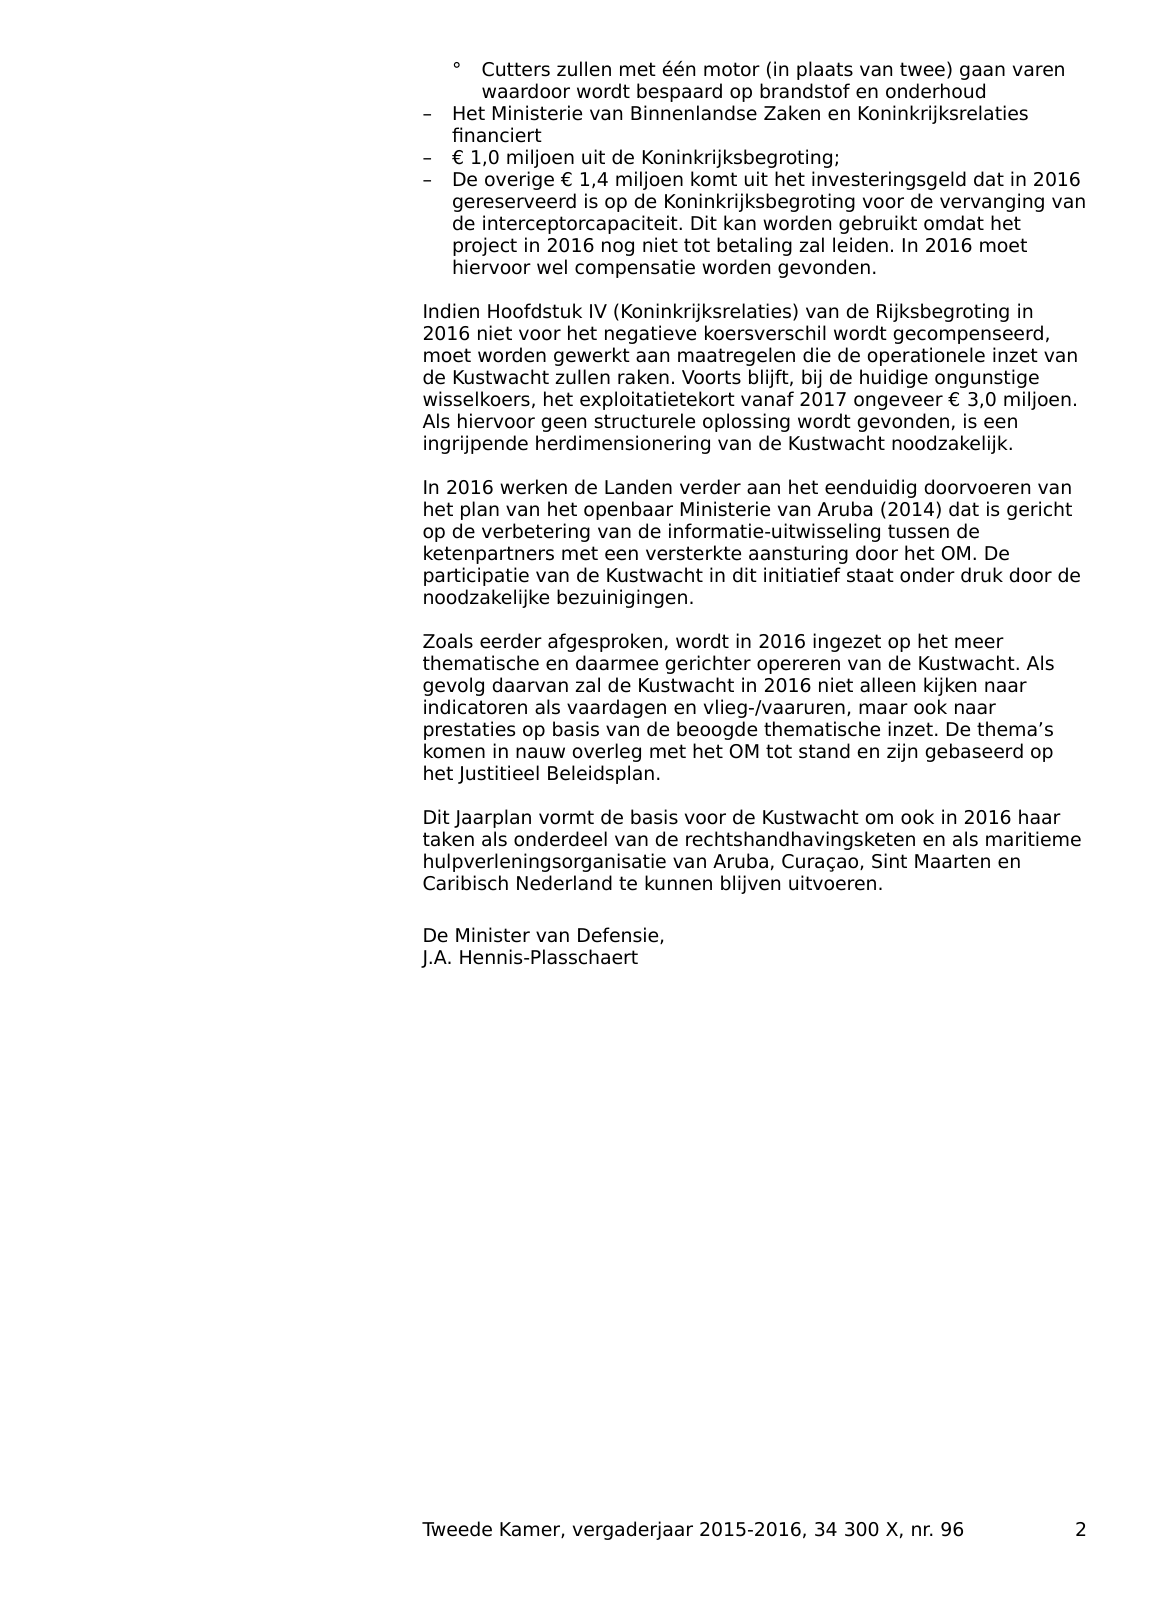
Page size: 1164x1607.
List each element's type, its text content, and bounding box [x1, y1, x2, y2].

text Indien Hoofdstuk IV (Koninkrijksrelaties) van de Rijksbegroting in 2016 niet voor het negatieve koersverschil wordt gecompenseerd, moet worden gewerkt aan maatregelen die de operationele inzet van de Kustwacht zullen raken. Voorts blijft, bij de huidige ongunstige wisselkoers, het exploitatietekort vanaf 2017 ongeveer € 3,0 miljoen. Als hiervoor geen structurele oplossing wordt gevonden, is een ingrijpende herdimensionering van de Kustwacht noodzakelijk. [422, 301, 1087, 455]
text Dit Jaarplan vormt de basis voor de Kustwacht om ook in 2016 haar taken als onderdeel van de rechtshandhavingsketen en als maritieme hulpverleningsorganisatie van Aruba, Curaçao, Sint Maarten en Caribisch Nederland te kunnen blijven uitvoeren. [422, 807, 1087, 895]
text In 2016 werken de Landen verder aan het eenduidig doorvoeren van het plan van het openbaar Ministerie van Aruba (2014) dat is gericht op de verbetering van de informatie-uitwisseling tussen de ketenpartners met een versterkte aansturing door het OM. De participatie van de Kustwacht in dit initiatief staat onder druk door de noodzakelijke bezuinigingen. [422, 477, 1087, 609]
text – € 1,0 miljoen uit de Koninkrijksbegroting; [422, 147, 1087, 169]
text De Minister van Defensie, J.A. Hennis-Plasschaert [422, 925, 1087, 969]
text Zoals eerder afgesproken, wordt in 2016 ingezet op het meer thematische en daarmee gerichter opereren van de Kustwacht. Als gevolg daarvan zal de Kustwacht in 2016 niet alleen kijken naar indicatoren als vaardagen en vlieg-/vaaruren, maar ook naar prestaties op basis van de beoogde thematische inzet. De thema’s komen in nauw overleg met het OM tot stand en zijn gebaseerd op het Justitieel Beleidsplan. [422, 631, 1087, 785]
text – De overige € 1,4 miljoen komt uit het investeringsgeld dat in 2016 gereserveerd is op de Koninkrijksbegroting voor de vervanging van de interceptorcapaciteit. Dit kan worden gebruikt omdat het project in 2016 nog niet tot betaling zal leiden. In 2016 moet hiervoor wel compensatie worden gevonden. [422, 169, 1087, 279]
text ° Cutters zullen met één motor (in plaats van twee) gaan varen waardoor wordt bespaard op brandstof en onderhoud [452, 59, 1087, 103]
text – Het Ministerie van Binnenlandse Zaken en Koninkrijksrelaties financiert [422, 103, 1087, 147]
